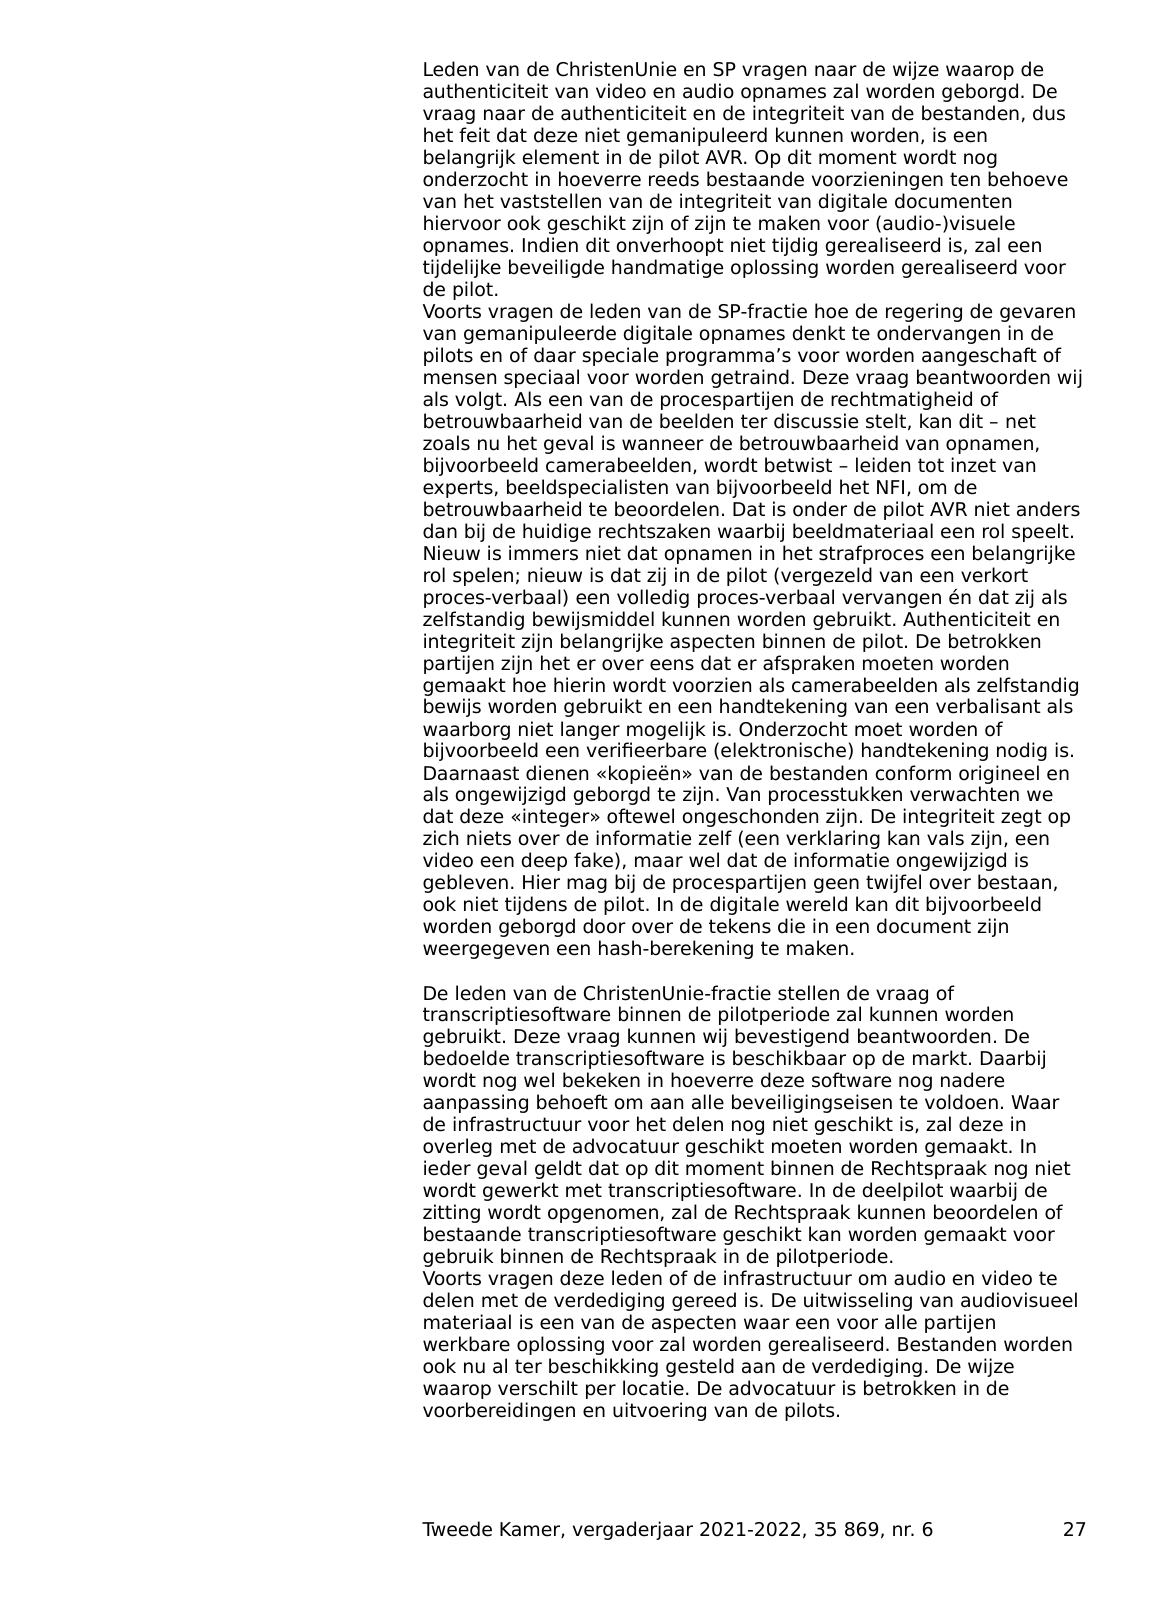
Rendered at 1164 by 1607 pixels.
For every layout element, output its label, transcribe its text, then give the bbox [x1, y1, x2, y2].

text De leden van de ChristenUnie-fractie stellen de vraag of transcriptiesoftware binnen de pilotperiode zal kunnen worden gebruikt. Deze vraag kunnen wij bevestigend beantwoorden. De bedoelde transcriptiesoftware is beschikbaar op de markt. Daarbij wordt nog wel bekeken in hoeverre deze software nog nadere aanpassing behoeft om aan alle beveiligingseisen te voldoen. Waar de infrastructuur voor het delen nog niet geschikt is, zal deze in overleg met de advocatuur geschikt moeten worden gemaakt. In ieder geval geldt dat op dit moment binnen de Rechtspraak nog niet wordt gewerkt met transcriptiesoftware. In de deelpilot waarbij de zitting wordt opgenomen, zal de Rechtspraak kunnen beoordelen of bestaande transcriptiesoftware geschikt kan worden gemaakt voor gebruik binnen de Rechtspraak in de pilotperiode. [422, 982, 1087, 1268]
text Leden van de ChristenUnie en SP vragen naar de wijze waarop de authenticiteit van video en audio opnames zal worden geborgd. De vraag naar de authenticiteit en de integriteit van de bestanden, dus het feit dat deze niet gemanipuleerd kunnen worden, is een belangrijk element in de pilot AVR. Op dit moment wordt nog onderzocht in hoeverre reeds bestaande voorzieningen ten behoeve van het vaststellen van de integriteit van digitale documenten hiervoor ook geschikt zijn of zijn te maken voor (audio-)visuele opnames. Indien dit onverhoopt niet tijdig gerealiseerd is, zal een tijdelijke beveiligde handmatige oplossing worden gerealiseerd voor de pilot. [422, 59, 1087, 301]
text Voorts vragen deze leden of de infrastructuur om audio en video te delen met de verdediging gereed is. De uitwisseling van audiovisueel materiaal is een van de aspecten waar een voor alle partijen werkbare oplossing voor zal worden gerealiseerd. Bestanden worden ook nu al ter beschikking gesteld aan de verdediging. De wijze waarop verschilt per locatie. De advocatuur is betrokken in de voorbereidingen en uitvoering van de pilots. [422, 1268, 1087, 1422]
text Voorts vragen de leden van de SP-fractie hoe de regering de gevaren van gemanipuleerde digitale opnames denkt te ondervangen in de pilots en of daar speciale programma’s voor worden aangeschaft of mensen speciaal voor worden getraind. Deze vraag beantwoorden wij als volgt. Als een van de procespartijen de rechtmatigheid of betrouwbaarheid van de beelden ter discussie stelt, kan dit – net zoals nu het geval is wanneer de betrouwbaarheid van opnamen, bijvoorbeeld camerabeelden, wordt betwist – leiden tot inzet van experts, beeldspecialisten van bijvoorbeeld het NFI, om de betrouwbaarheid te beoordelen. Dat is onder de pilot AVR niet anders dan bij de huidige rechtszaken waarbij beeldmateriaal een rol speelt. Nieuw is immers niet dat opnamen in het strafproces een belangrijke rol spelen; nieuw is dat zij in de pilot (vergezeld van een verkort proces-verbaal) een volledig proces-verbaal vervangen én dat zij als zelfstandig bewijsmiddel kunnen worden gebruikt. Authenticiteit en integriteit zijn belangrijke aspecten binnen de pilot. De betrokken partijen zijn het er over eens dat er afspraken moeten worden gemaakt hoe hierin wordt voorzien als camerabeelden als zelfstandig bewijs worden gebruikt en een handtekening van een verbalisant als waarborg niet langer mogelijk is. Onderzocht moet worden of bijvoorbeeld een verifieerbare (elektronische) handtekening nodig is. Daarnaast dienen «kopieën» van de bestanden conform origineel en als ongewijzigd geborgd te zijn. Van processtukken verwachten we dat deze «integer» oftewel ongeschonden zijn. De integriteit zegt op zich niets over de informatie zelf (een verklaring kan vals zijn, een video een deep fake), maar wel dat de informatie ongewijzigd is gebleven. Hier mag bij de procespartijen geen twijfel over bestaan, ook niet tijdens de pilot. In de digitale wereld kan dit bijvoorbeeld worden geborgd door over de tekens die in een document zijn weergegeven een hash-berekening te maken. [422, 301, 1087, 960]
